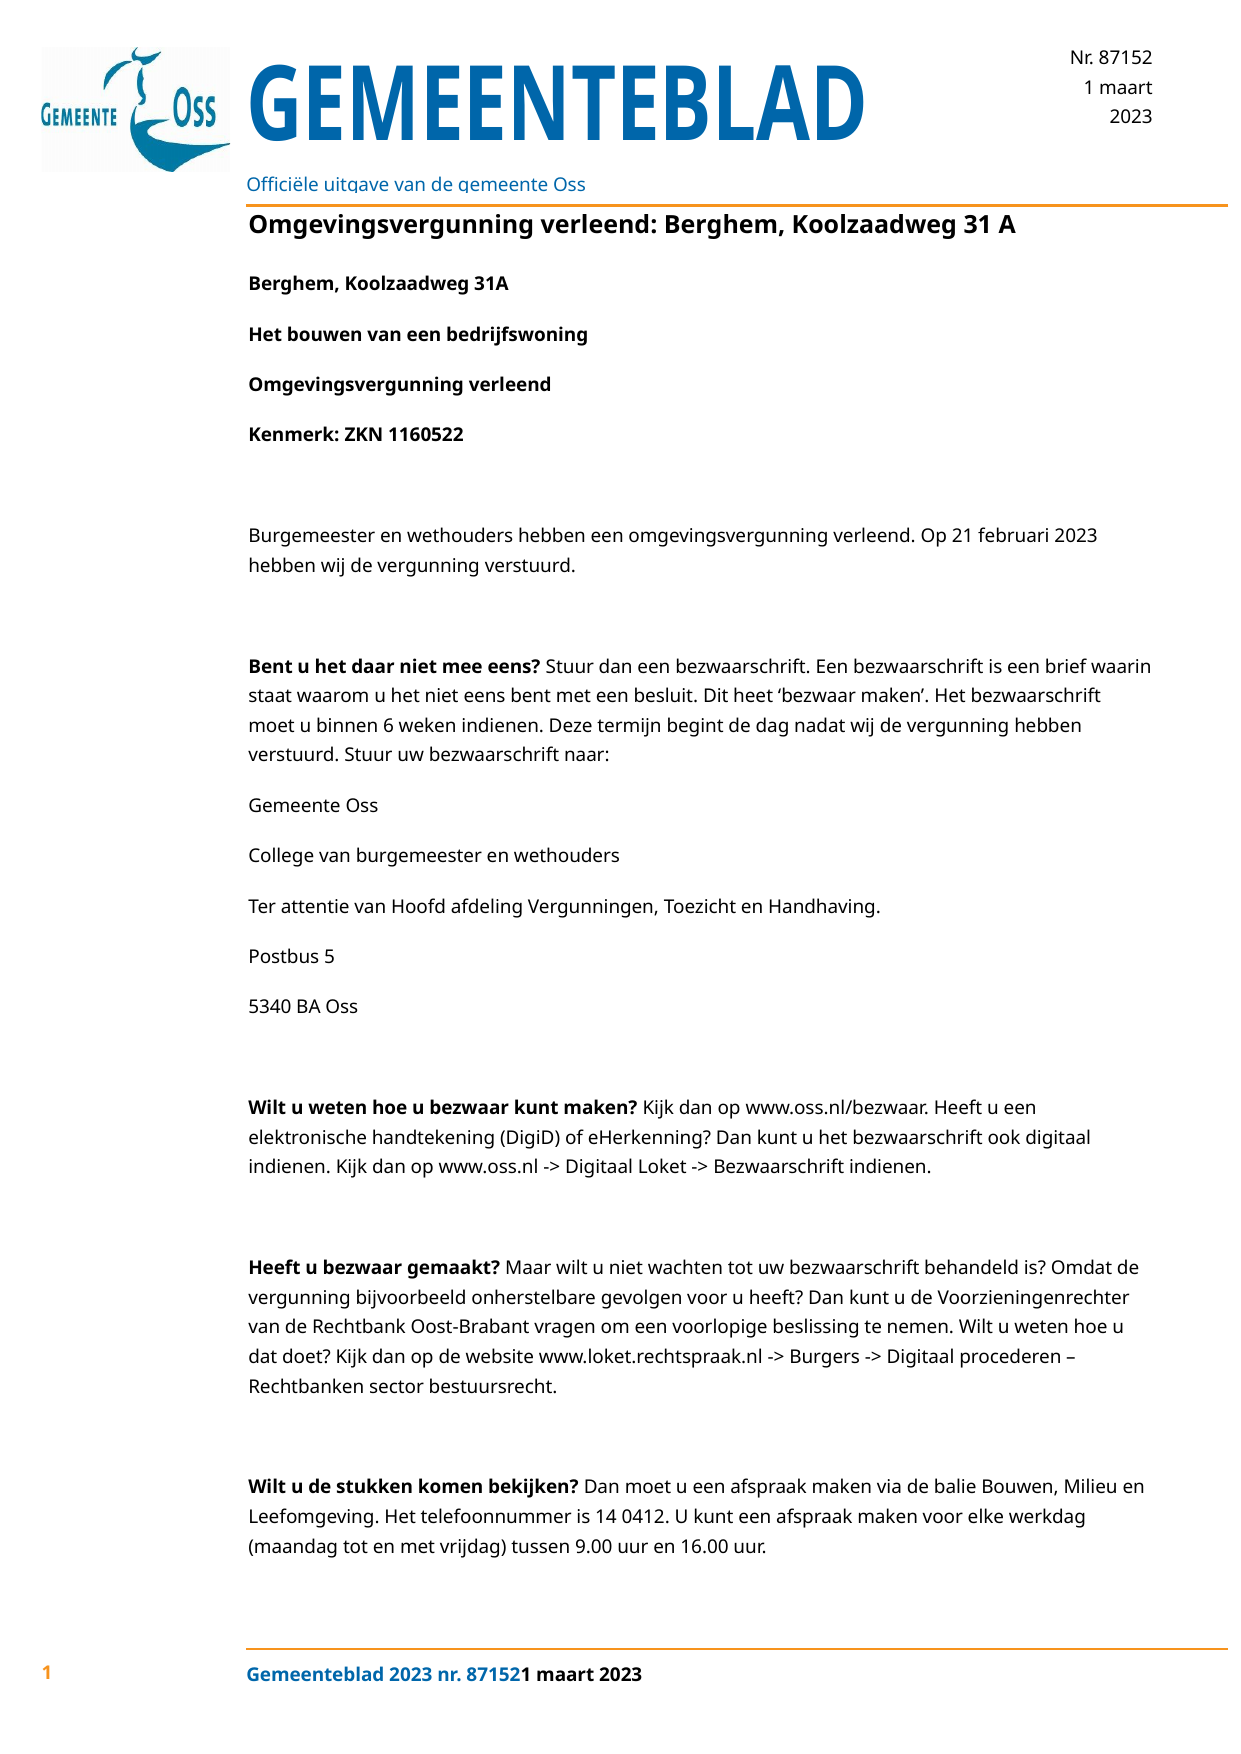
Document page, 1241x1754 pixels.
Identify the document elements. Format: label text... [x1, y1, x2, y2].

text Berghem, Koolzaadweg 31A [248, 270, 1152, 296]
text Ter attentie van Hoofd afdeling Vergunningen, Toezicht en Handhaving. [248, 893, 1152, 918]
text Omgevingsvergunning verleend [248, 371, 1152, 397]
text Gemeente Oss [248, 792, 1152, 818]
text Kenmerk: ZKN 1160522 [248, 422, 1152, 447]
text College van burgemeester en wethouders [248, 842, 1152, 868]
text Postbus 5 [248, 943, 1152, 969]
text Wilt u weten hoe u bezwaar kunt maken? Kijk dan op www.oss.nl/bezwaar. Heeft u een elektronische handtekening (DigiD) of eHerkenning? Dan kunt u het bezwaarschrift ook digitaal indienen. Kijk dan op www.oss.nl -> Digitaal Loket -> Bezwaarschrift indienen. [248, 1094, 1152, 1179]
text Heeft u bezwaar gemaakt? Maar wilt u niet wachten tot uw bezwaarschrift behandeld is? Omdat de vergunning bijvoorbeeld onherstelbare gevolgen voor u heeft? Dan kunt u de Voorzieningenrechter van de Rechtbank Oost-Brabant vragen om een voorlopige beslissing te nemen. Wilt u weten hoe u dat doet? Kijk dan op de website www.loket.rechtspraak.nl -> Burgers -> Digitaal procederen – Rechtbanken sector bestuursrecht. [248, 1254, 1152, 1398]
picture [41, 47, 231, 172]
text 5340 BA Oss [248, 994, 1152, 1019]
text Burgemeester en wethouders hebben een omgevingsvergunning verleend. Op 21 februari 2023 hebben wij de vergunning verstuurd. [248, 522, 1152, 578]
text Omgevingsvergunning verleend: Berghem, Koolzaadweg 31 A [248, 207, 1152, 241]
text Het bouwen van een bedrijfswoning [248, 321, 1152, 346]
text Wilt u de stukken komen bekijken? Dan moet u een afspraak maken via de balie Bouwen, Milieu en Leefomgeving. Het telefoonnummer is 14 0412. U kunt een afspraak maken voor elke werkdag (maandag tot en met vrijdag) tussen 9.00 uur en 16.00 uur. [248, 1474, 1152, 1558]
text Bent u het daar niet mee eens? Stuur dan een bezwaarschrift. Een bezwaarschrift is een brief waarin staat waarom u het niet eens bent met een besluit. Dit heet ‘bezwaar maken’. Het bezwaarschrift moet u binnen 6 weken indienen. Deze termijn begint de dag nadat wij de vergunning hebben verstuurd. Stuur uw bezwaarschrift naar: [248, 653, 1152, 767]
